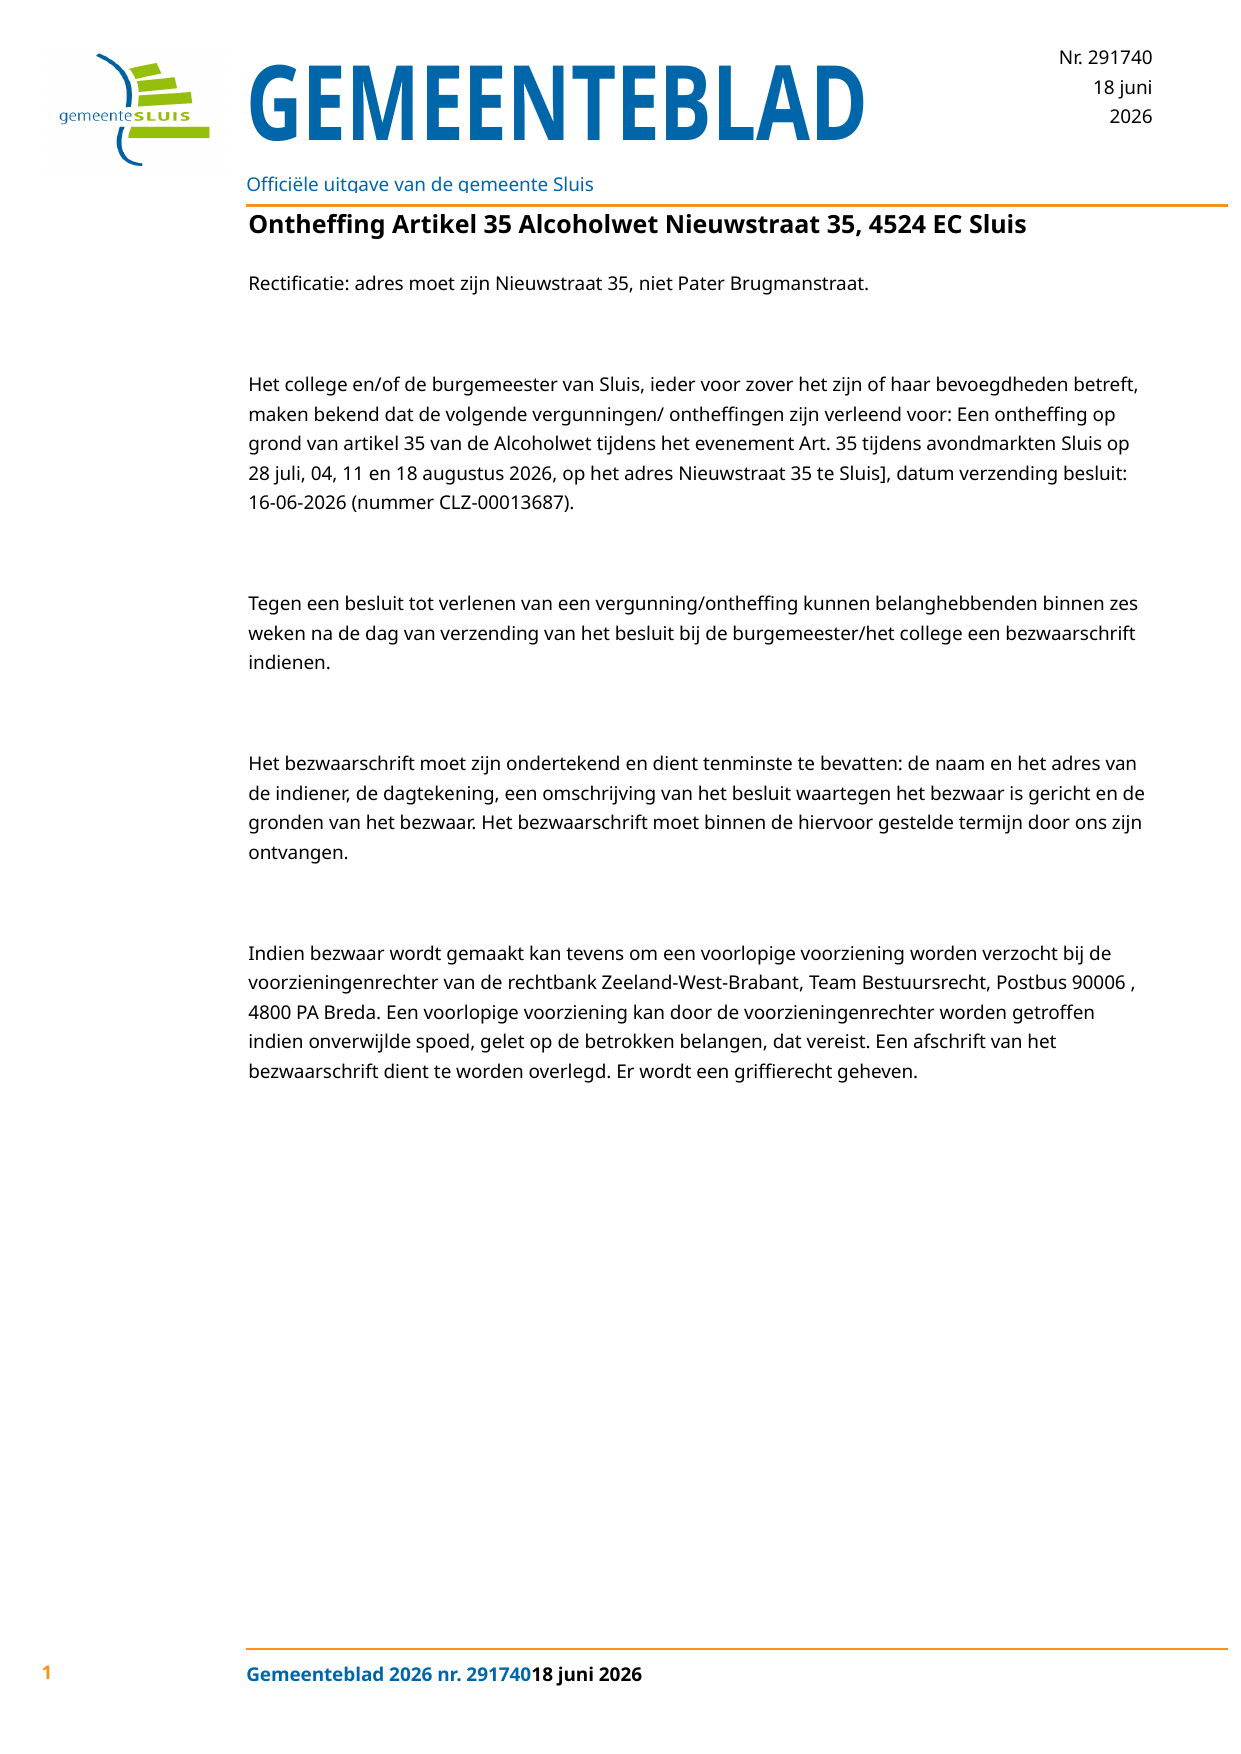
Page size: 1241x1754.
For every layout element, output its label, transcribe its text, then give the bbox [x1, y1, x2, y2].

text Het college en/of de burgemeester van Sluis, ieder voor zover het zijn of haar bevoegdheden betreft, maken bekend dat de volgende vergunningen/ ontheffingen zijn verleend voor: Een ontheffing op grond van artikel 35 van de Alcoholwet tijdens het evenement Art. 35 tijdens avondmarkten Sluis op 28 juli, 04, 11 en 18 augustus 2026, op het adres Nieuwstraat 35 te Sluis], datum verzending besluit: 16-06-2026 (nummer CLZ-00013687). [248, 371, 1152, 515]
text Rectificatie: adres moet zijn Nieuwstraat 35, niet Pater Brugmanstraat. [248, 270, 1152, 296]
text Ontheffing Artikel 35 Alcoholwet Nieuwstraat 35, 4524 EC Sluis [248, 207, 1152, 241]
picture [41, 47, 231, 172]
text Het bezwaarschrift moet zijn ondertekend en dient tenminste te bevatten: de naam en het adres van de indiener, de dagtekening, een omschrijving van het besluit waartegen het bezwaar is gericht en de gronden van het bezwaar. Het bezwaarschrift moet binnen de hiervoor gestelde termijn door ons zijn ontvangen. [248, 750, 1152, 865]
text Tegen een besluit tot verlenen van een vergunning/ontheffing kunnen belanghebbenden binnen zes weken na de dag van verzending van het besluit bij de burgemeester/het college een bezwaarschrift indienen. [248, 590, 1152, 675]
text Indien bezwaar wordt gemaakt kan tevens om een voorlopige voorziening worden verzocht bij de voorzieningenrechter van de rechtbank Zeeland-West-Brabant, Team Bestuursrecht, Postbus 90006 , 4800 PA Breda. Een voorlopige voorziening kan door de voorzieningenrechter worden getroffen indien onverwijlde spoed, gelet op de betrokken belangen, dat vereist. Een afschrift van het bezwaarschrift dient te worden overlegd. Er wordt een griffierecht geheven. [248, 940, 1152, 1084]
